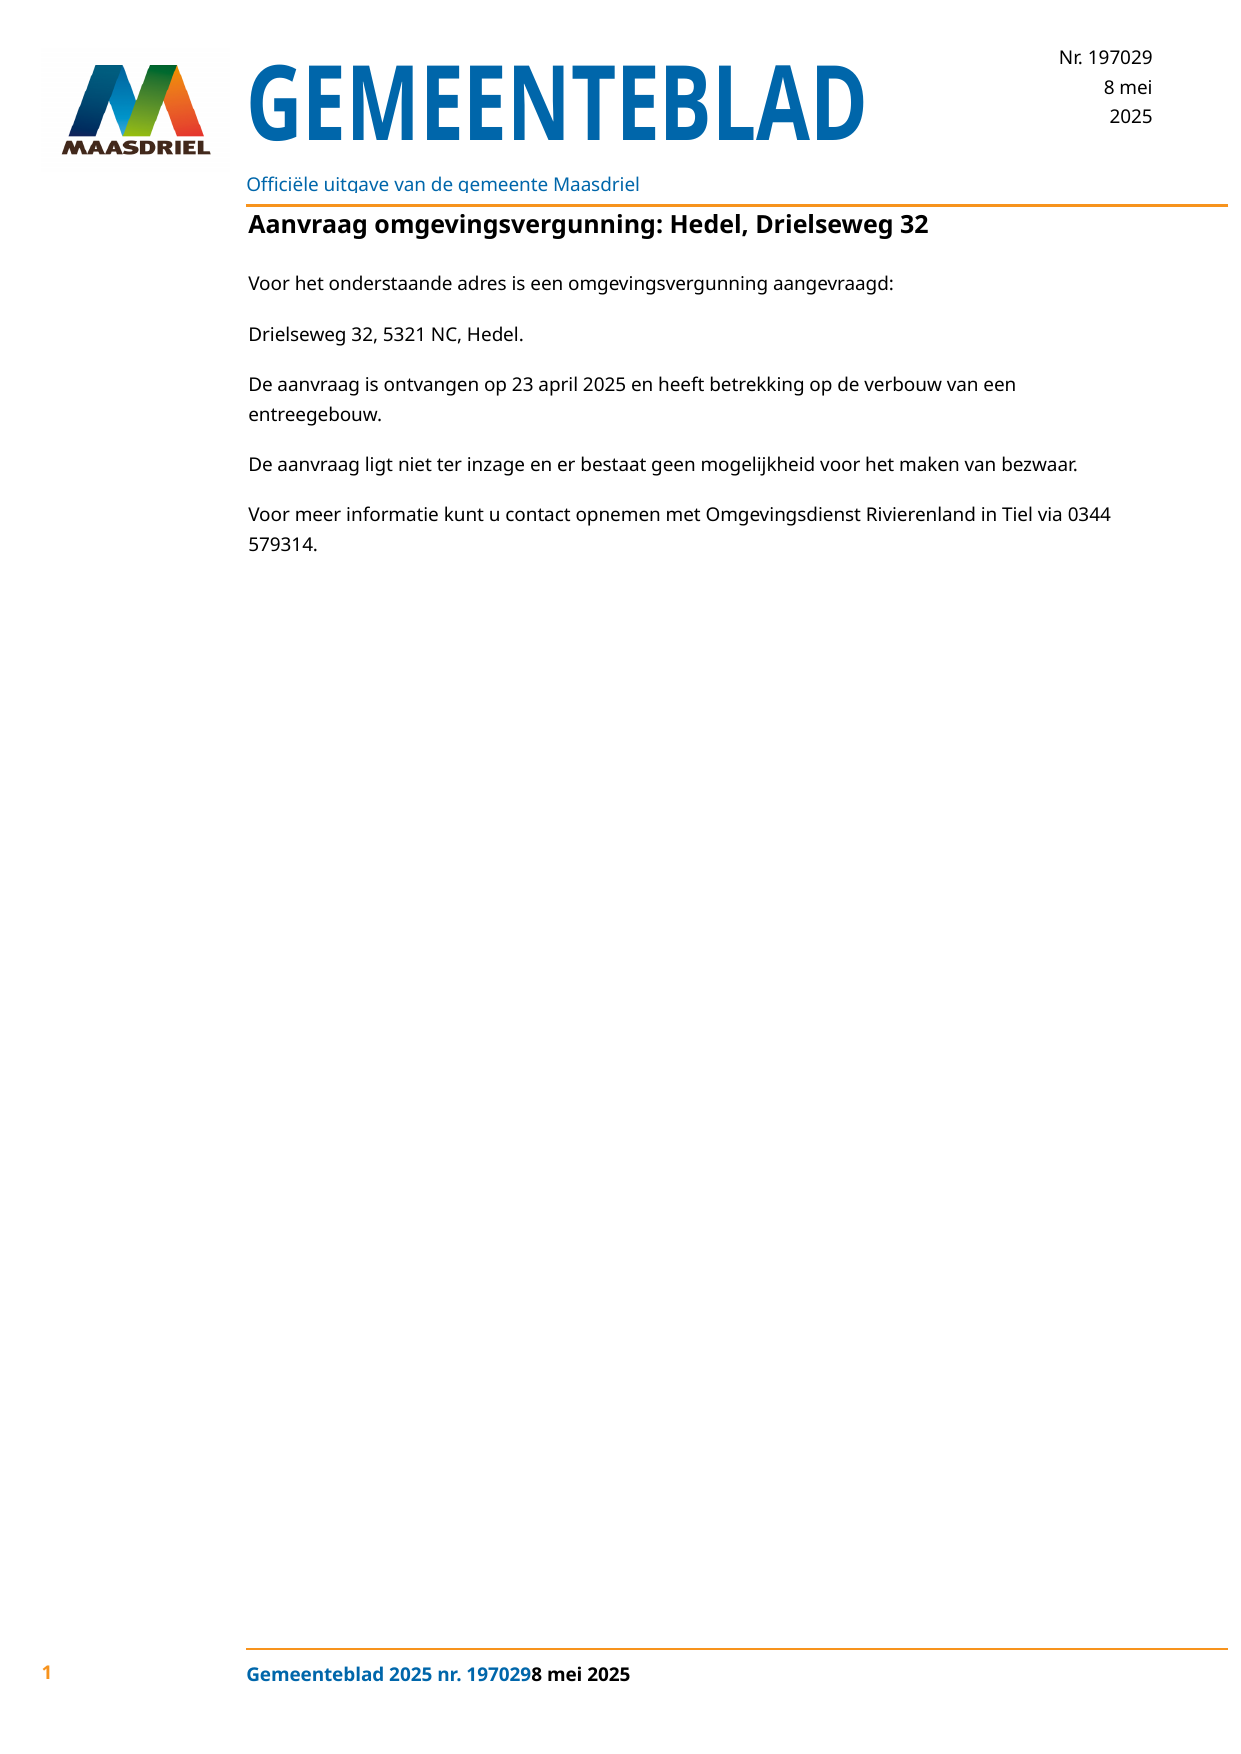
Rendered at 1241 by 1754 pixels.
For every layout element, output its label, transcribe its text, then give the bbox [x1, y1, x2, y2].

text De aanvraag ligt niet ter inzage en er bestaat geen mogelijkheid voor het maken van bezwaar. [248, 451, 1152, 477]
picture [41, 47, 231, 172]
text De aanvraag is ontvangen op 23 april 2025 en heeft betrekking op de verbouw van een entreegebouw. [248, 371, 1152, 426]
text Voor meer informatie kunt u contact opnemen met Omgevingsdienst Rivierenland in Tiel via 0344 579314. [248, 502, 1152, 557]
text Voor het onderstaande adres is een omgevingsvergunning aangevraagd: [248, 270, 1152, 296]
text Drielseweg 32, 5321 NC, Hedel. [248, 321, 1152, 346]
text Aanvraag omgevingsvergunning: Hedel, Drielseweg 32 [248, 207, 1152, 241]
